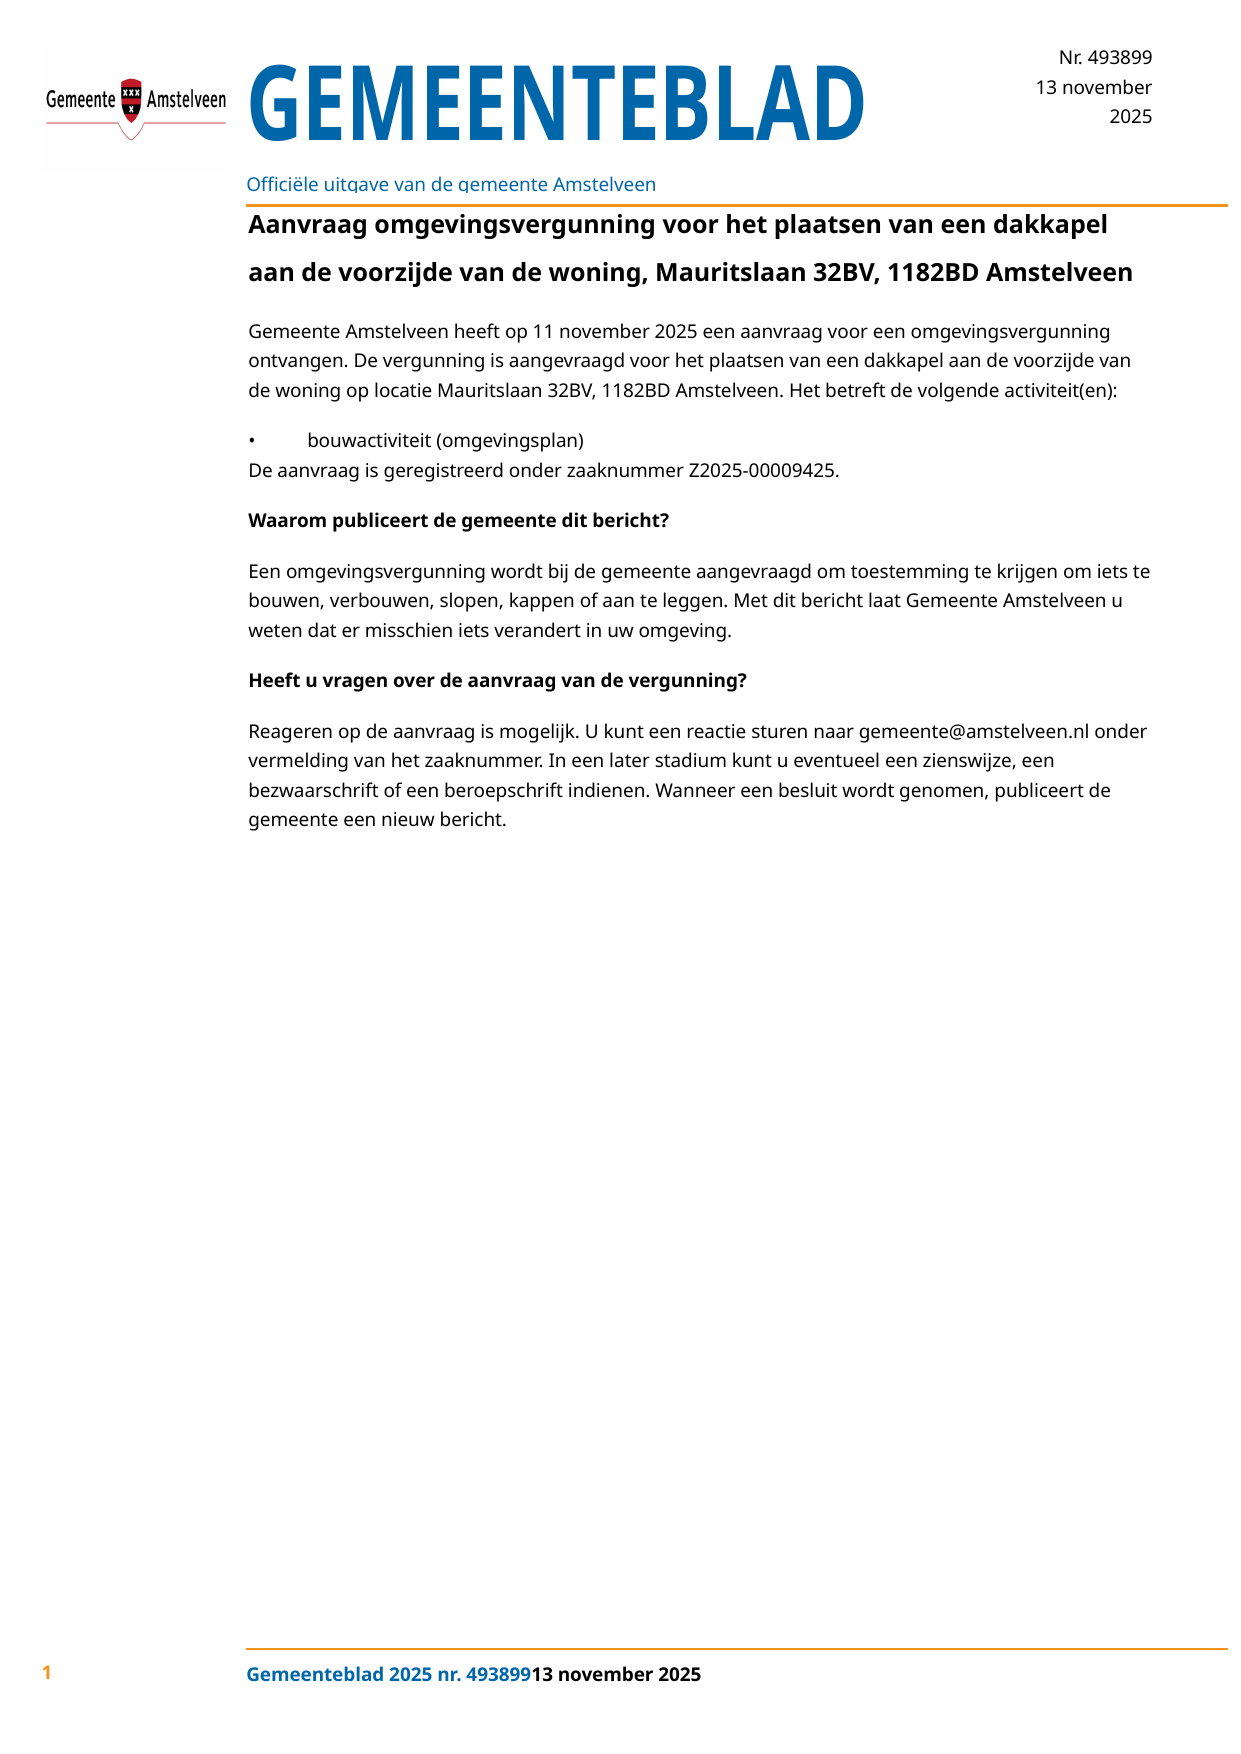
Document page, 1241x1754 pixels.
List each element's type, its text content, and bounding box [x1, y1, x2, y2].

text Waarom publiceert de gemeente dit bericht? [248, 507, 1152, 533]
text Een omgevingsvergunning wordt bij de gemeente aangevraagd om toestemming te krijgen om iets te bouwen, verbouwen, slopen, kappen of aan te leggen. Met dit bericht laat Gemeente Amstelveen u weten dat er misschien iets verandert in uw omgeving. [248, 558, 1152, 643]
picture [41, 47, 231, 172]
text Gemeente Amstelveen heeft op 11 november 2025 een aanvraag voor een omgevingsvergunning ontvangen. De vergunning is aangevraagd voor het plaatsen van een dakkapel aan de voorzijde van de woning op locatie Mauritslaan 32BV, 1182BD Amstelveen. Het betreft de volgende activiteit(en): [248, 318, 1152, 403]
text Reageren op de aanvraag is mogelijk. U kunt een reactie sturen naar gemeente@amstelveen.nl onder vermelding van het zaaknummer. In een later stadium kunt u eventueel een zienswijze, een bezwaarschrift of een beroepschrift indienen. Wanneer een besluit wordt genomen, publiceert de gemeente een nieuw bericht. [248, 718, 1152, 832]
text De aanvraag is geregistreerd onder zaaknummer Z2025-00009425. [248, 457, 1152, 483]
list bouwactiviteit (omgevingsplan) [248, 427, 1152, 453]
text Heeft u vragen over de aanvraag van de vergunning? [248, 667, 1152, 693]
text Aanvraag omgevingsvergunning voor het plaatsen van een dakkapel aan de voorzijde van de woning, Mauritslaan 32BV, 1182BD Amstelveen [248, 207, 1152, 288]
